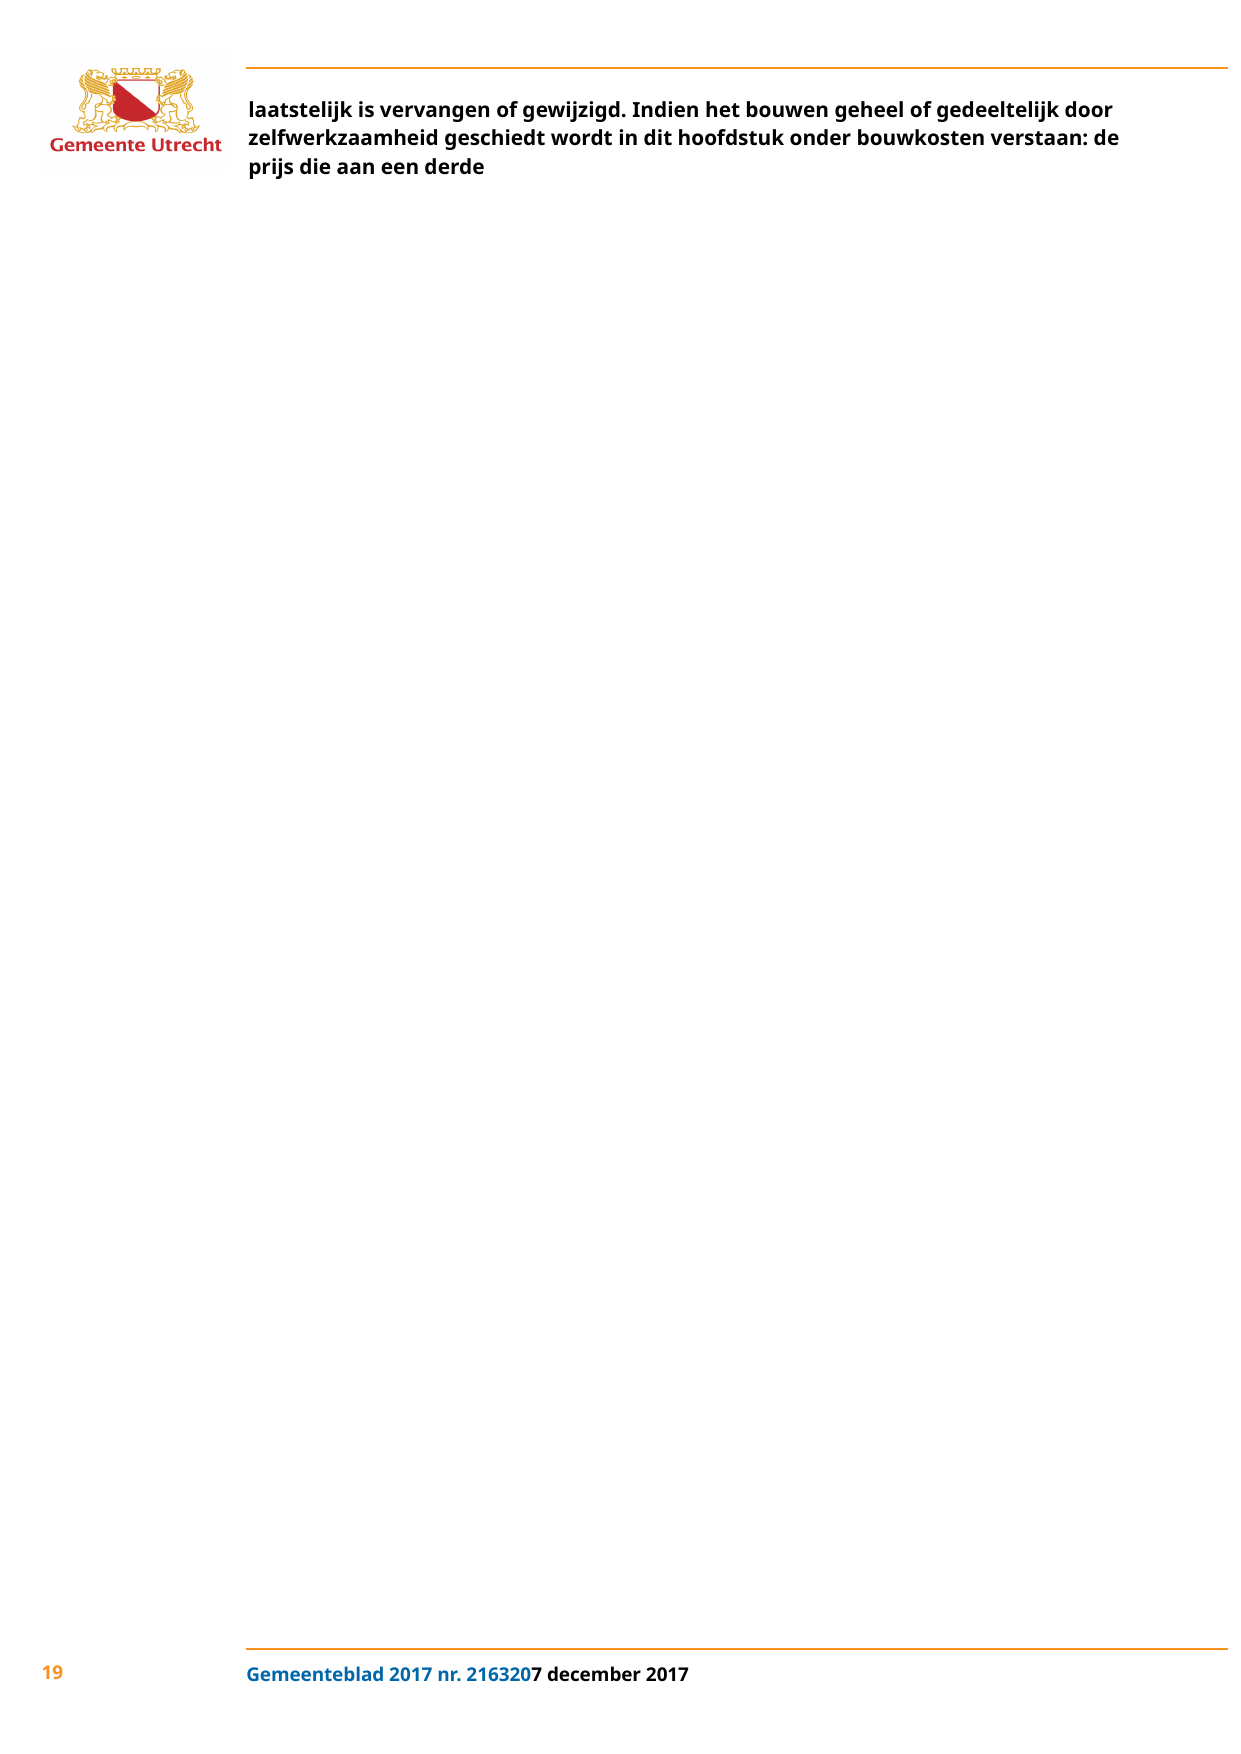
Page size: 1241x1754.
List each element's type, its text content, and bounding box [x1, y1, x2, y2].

picture [41, 47, 231, 172]
text laatstelijk is vervangen of gewijzigd. Indien het bouwen geheel of gedeeltelijk door zelfwerkzaamheid geschiedt wordt in dit hoofdstuk onder bouwkosten verstaan: de prijs die aan een derde [248, 95, 1152, 180]
